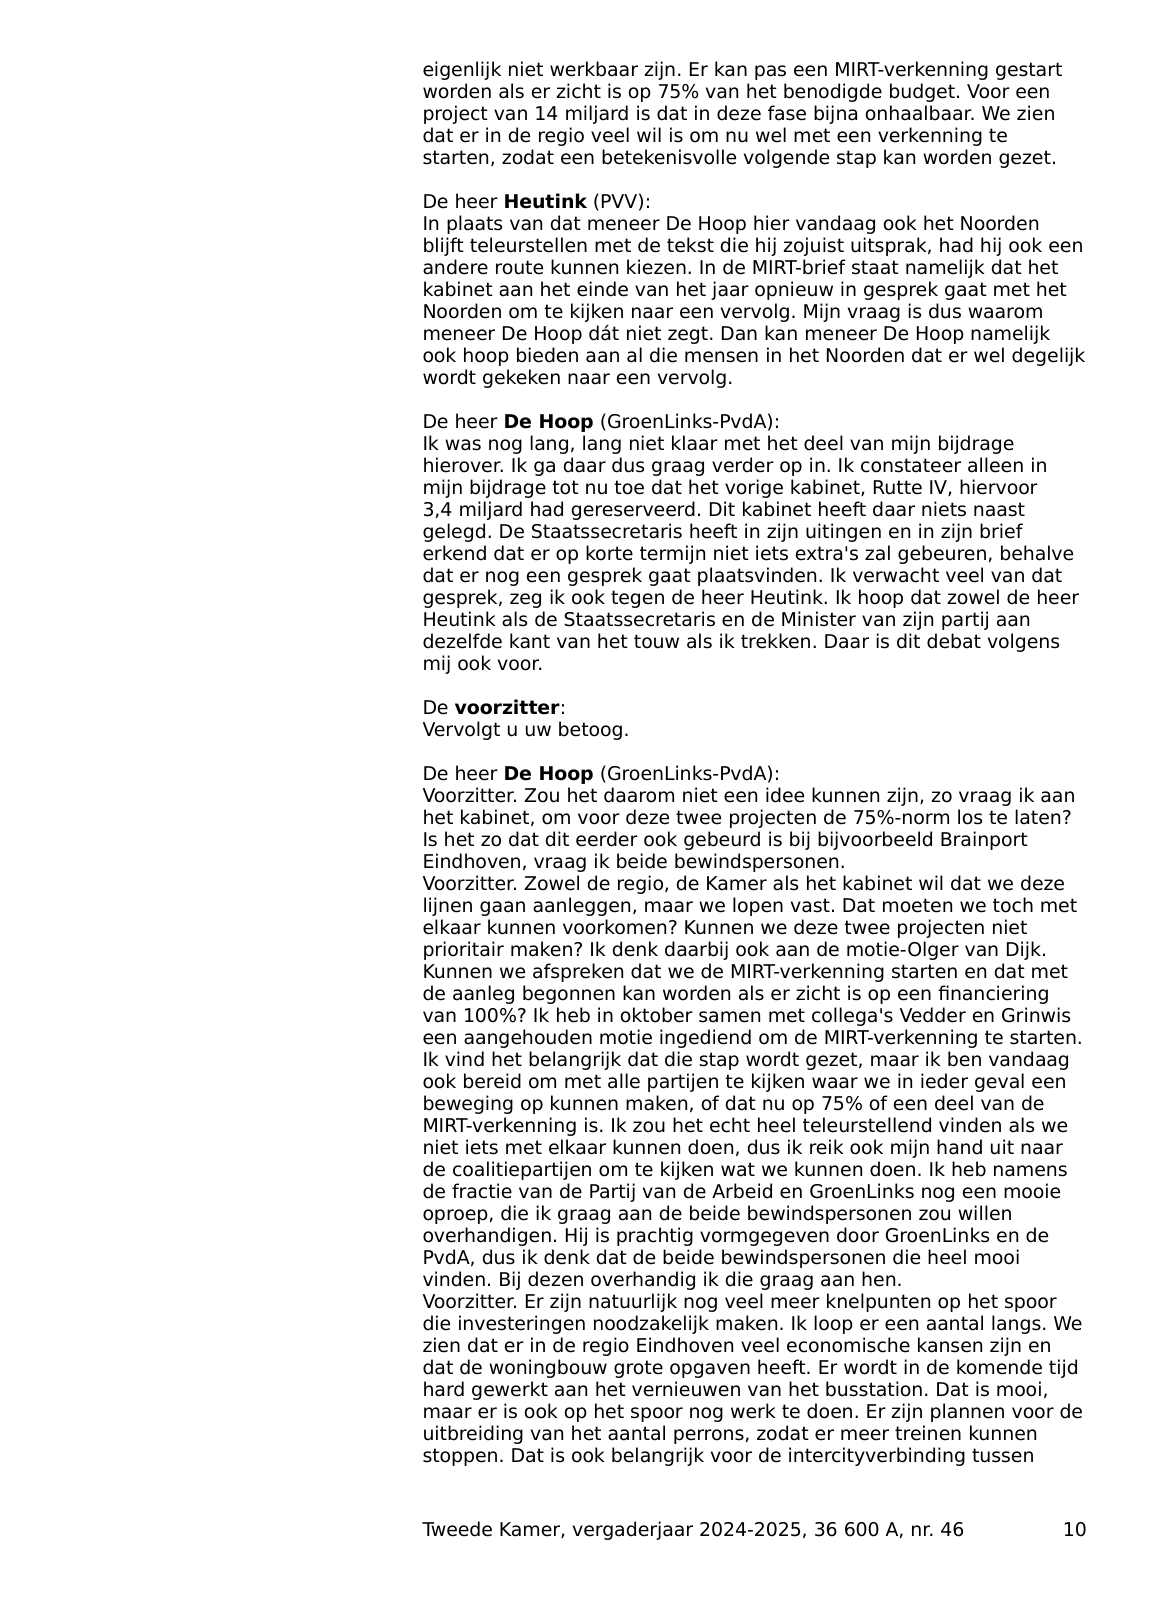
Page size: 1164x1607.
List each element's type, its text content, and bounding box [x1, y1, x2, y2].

text Voorzitter. Zowel de regio, de Kamer als het kabinet wil dat we deze lijnen gaan aanleggen, maar we lopen vast. Dat moeten we toch met elkaar kunnen voorkomen? Kunnen we deze twee projecten niet prioritair maken? Ik denk daarbij ook aan de motie-Olger van Dijk. Kunnen we afspreken dat we de MIRT-verkenning starten en dat met de aanleg begonnen kan worden als er zicht is op een financiering van 100%? Ik heb in oktober samen met collega's Vedder en Grinwis een aangehouden motie ingediend om de MIRT-verkenning te starten. Ik vind het belangrijk dat die stap wordt gezet, maar ik ben vandaag ook bereid om met alle partijen te kijken waar we in ieder geval een beweging op kunnen maken, of dat nu op 75% of een deel van de MIRT-verkenning is. Ik zou het echt heel teleurstellend vinden als we niet iets met elkaar kunnen doen, dus ik reik ook mijn hand uit naar de coalitiepartijen om te kijken wat we kunnen doen. Ik heb namens de fractie van de Partij van de Arbeid en GroenLinks nog een mooie oproep, die ik graag aan de beide bewindspersonen zou willen overhandigen. Hij is prachtig vormgegeven door GroenLinks en de PvdA, dus ik denk dat de beide bewindspersonen die heel mooi vinden. Bij dezen overhandig ik die graag aan hen. [422, 873, 1087, 1291]
text eigenlijk niet werkbaar zijn. Er kan pas een MIRT-verkenning gestart worden als er zicht is op 75% van het benodigde budget. Voor een project van 14 miljard is dat in deze fase bijna onhaalbaar. We zien dat er in de regio veel wil is om nu wel met een verkenning te starten, zodat een betekenisvolle volgende stap kan worden gezet. [422, 59, 1087, 169]
text Voorzitter. Er zijn natuurlijk nog veel meer knelpunten op het spoor die investeringen noodzakelijk maken. Ik loop er een aantal langs. We zien dat er in de regio Eindhoven veel economische kansen zijn en dat de woningbouw grote opgaven heeft. Er wordt in de komende tijd hard gewerkt aan het vernieuwen van het busstation. Dat is mooi, maar er is ook op het spoor nog werk te doen. Er zijn plannen voor de uitbreiding van het aantal perrons, zodat er meer treinen kunnen stoppen. Dat is ook belangrijk voor de intercityverbinding tussen [422, 1291, 1087, 1467]
text Voorzitter. Zou het daarom niet een idee kunnen zijn, zo vraag ik aan het kabinet, om voor deze twee projecten de 75%-norm los te laten? Is het zo dat dit eerder ook gebeurd is bij bijvoorbeeld Brainport Eindhoven, vraag ik beide bewindspersonen. [422, 785, 1087, 873]
text Ik was nog lang, lang niet klaar met het deel van mijn bijdrage hierover. Ik ga daar dus graag verder op in. Ik constateer alleen in mijn bijdrage tot nu toe dat het vorige kabinet, Rutte IV, hiervoor 3,4 miljard had gereserveerd. Dit kabinet heeft daar niets naast gelegd. De Staatssecretaris heeft in zijn uitingen en in zijn brief erkend dat er op korte termijn niet iets extra's zal gebeuren, behalve dat er nog een gesprek gaat plaatsvinden. Ik verwacht veel van dat gesprek, zeg ik ook tegen de heer Heutink. Ik hoop dat zowel de heer Heutink als de Staatssecretaris en de Minister van zijn partij aan dezelfde kant van het touw als ik trekken. Daar is dit debat volgens mij ook voor. [422, 433, 1087, 675]
text De heer Heutink (PVV): [422, 191, 1087, 213]
text De heer De Hoop (GroenLinks-PvdA): [422, 411, 1087, 433]
text De voorzitter: [422, 697, 1087, 719]
text Vervolgt u uw betoog. [422, 719, 1087, 741]
text De heer De Hoop (GroenLinks-PvdA): [422, 763, 1087, 785]
text In plaats van dat meneer De Hoop hier vandaag ook het Noorden blijft teleurstellen met de tekst die hij zojuist uitsprak, had hij ook een andere route kunnen kiezen. In de MIRT-brief staat namelijk dat het kabinet aan het einde van het jaar opnieuw in gesprek gaat met het Noorden om te kijken naar een vervolg. Mijn vraag is dus waarom meneer De Hoop dát niet zegt. Dan kan meneer De Hoop namelijk ook hoop bieden aan al die mensen in het Noorden dat er wel degelijk wordt gekeken naar een vervolg. [422, 213, 1087, 389]
